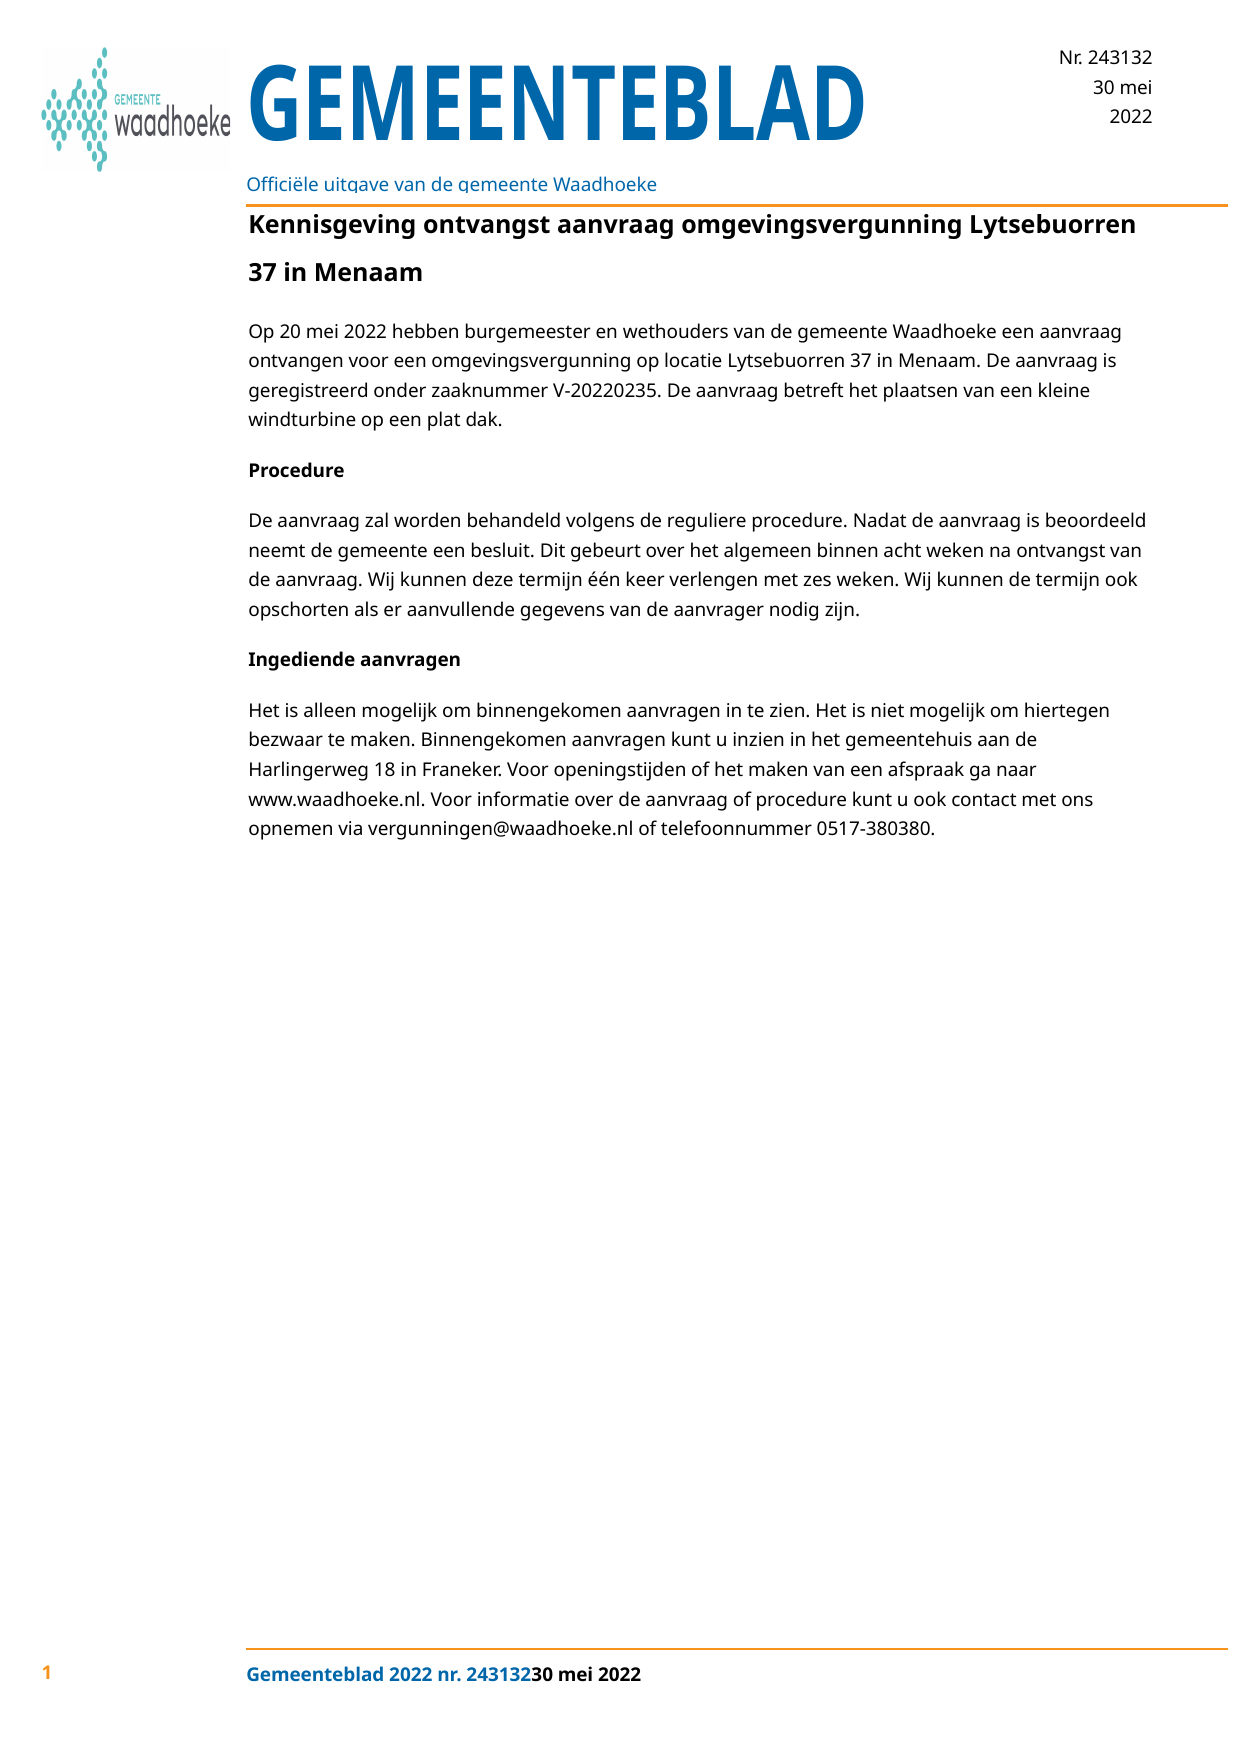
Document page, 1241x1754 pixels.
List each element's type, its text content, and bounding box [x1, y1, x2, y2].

picture [41, 47, 231, 172]
text Ingediende aanvragen [248, 647, 1152, 672]
text De aanvraag zal worden behandeld volgens de reguliere procedure. Nadat de aanvraag is beoordeeld neemt de gemeente een besluit. Dit gebeurt over het algemeen binnen acht weken na ontvangst van de aanvraag. Wij kunnen deze termijn één keer verlengen met zes weken. Wij kunnen de termijn ook opschorten als er aanvullende gegevens van de aanvrager nodig zijn. [248, 507, 1152, 622]
text Procedure [248, 457, 1152, 483]
text Op 20 mei 2022 hebben burgemeester en wethouders van de gemeente Waadhoeke een aanvraag ontvangen voor een omgevingsvergunning op locatie Lytsebuorren 37 in Menaam. De aanvraag is geregistreerd onder zaaknummer V-20220235. De aanvraag betreft het plaatsen van een kleine windturbine op een plat dak. [248, 318, 1152, 432]
text Het is alleen mogelijk om binnengekomen aanvragen in te zien. Het is niet mogelijk om hiertegen bezwaar te maken. Binnengekomen aanvragen kunt u inzien in het gemeentehuis aan de Harlingerweg 18 in Franeker. Voor openingstijden of het maken van een afspraak ga naar www.waadhoeke.nl. Voor informatie over de aanvraag of procedure kunt u ook contact met ons opnemen via vergunningen@waadhoeke.nl of telefoonnummer 0517-380380. [248, 697, 1152, 841]
text Kennisgeving ontvangst aanvraag omgevingsvergunning Lytsebuorren 37 in Menaam [248, 207, 1152, 288]
